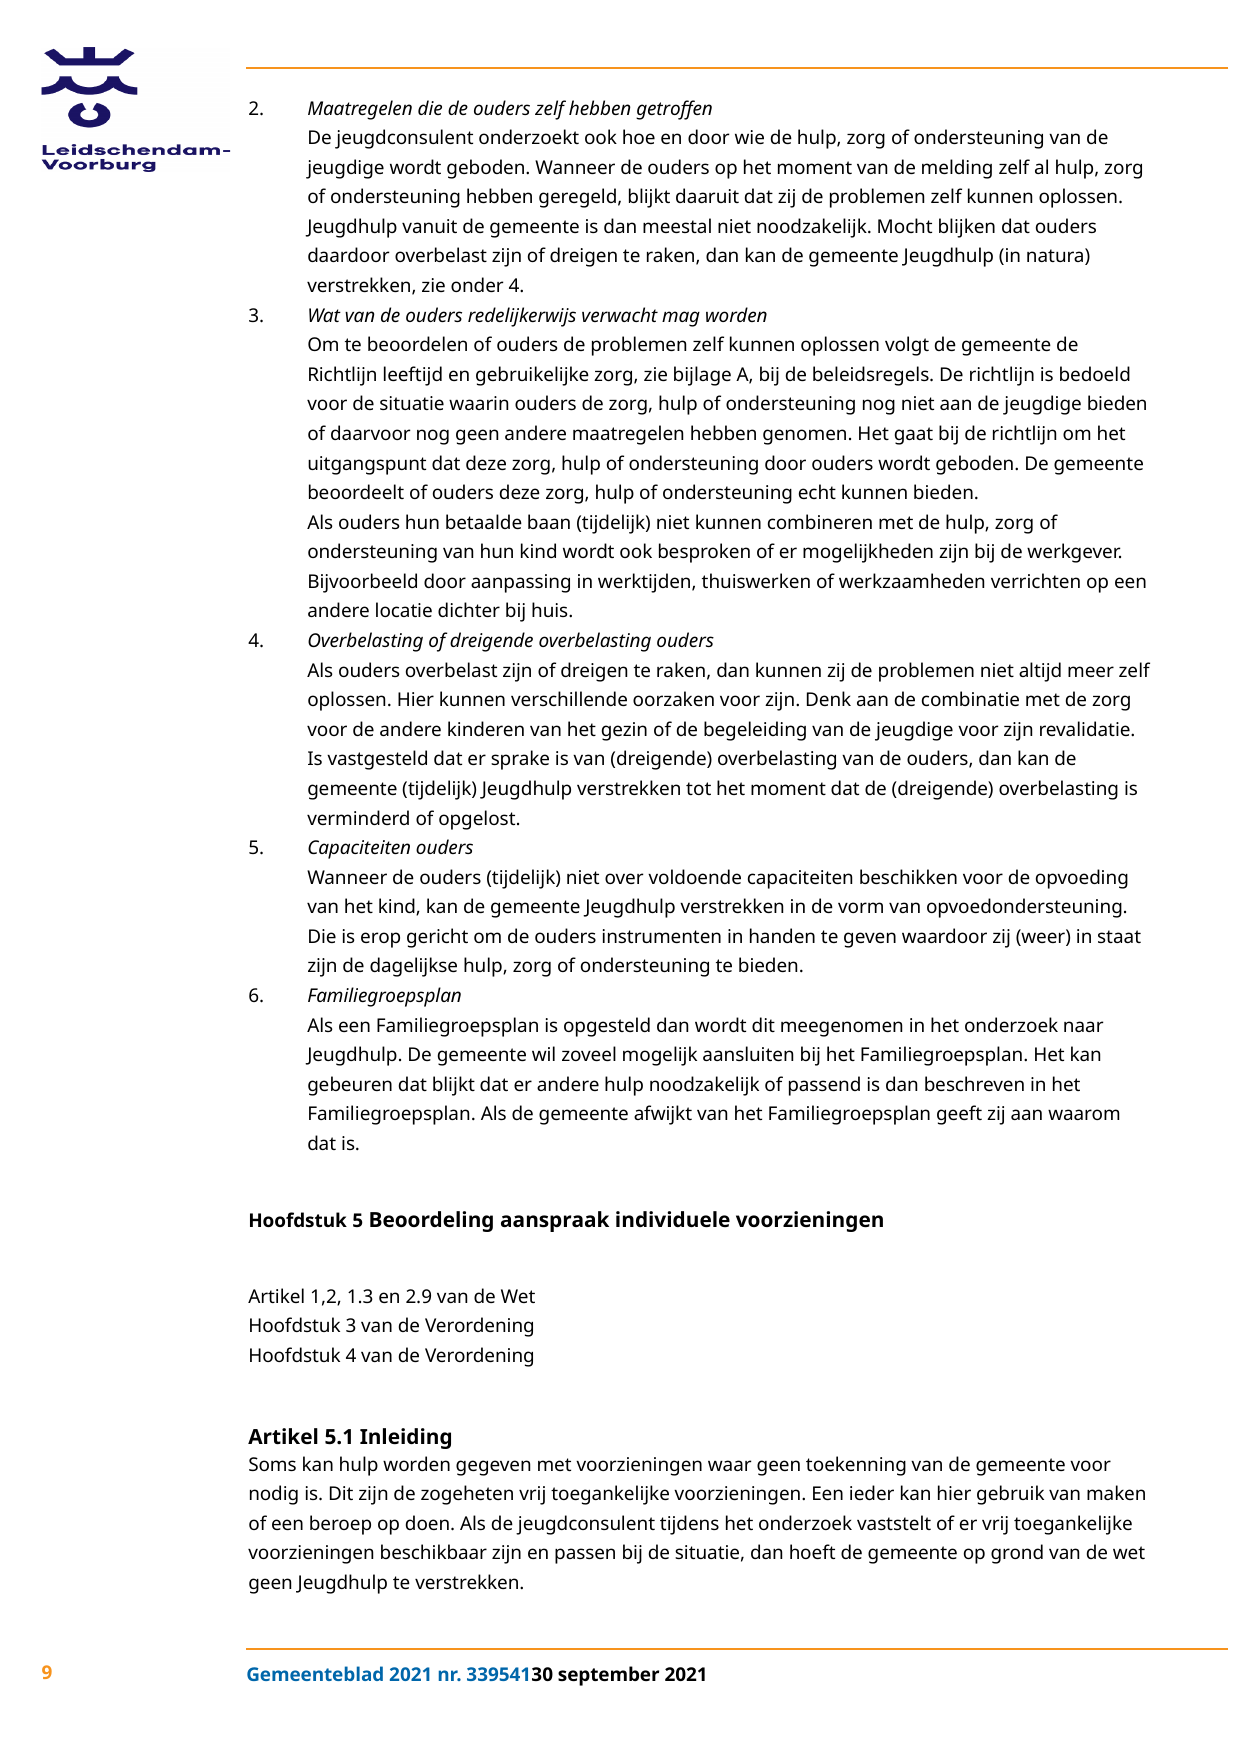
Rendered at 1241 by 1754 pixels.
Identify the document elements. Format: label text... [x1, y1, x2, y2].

list Wat van de ouders redelijkerwijs verwacht mag worden [248, 302, 1152, 328]
list Als ouders overbelast zijn of dreigen te raken, dan kunnen zij de problemen niet altijd meer zelf oplossen. Hier kunnen verschillende oorzaken voor zijn. Denk aan de combinatie met de zorg voor de andere kinderen van het gezin of de begeleiding van de jeugdige voor zijn revalidatie. Is vastgesteld dat er sprake is van (dreigende) overbelasting van de ouders, dan kan de gemeente (tijdelijk) Jeugdhulp verstrekken tot het moment dat de (dreigende) overbelasting is verminderd of opgelost. [248, 657, 1152, 831]
picture [41, 47, 231, 172]
list Overbelasting of dreigende overbelasting ouders [248, 627, 1152, 653]
list Om te beoordelen of ouders de problemen zelf kunnen oplossen volgt de gemeente de Richtlijn leeftijd en gebruikelijke zorg, zie bijlage A, bij de beleidsregels. De richtlijn is bedoeld voor de situatie waarin ouders de zorg, hulp of ondersteuning nog niet aan de jeugdige bieden of daarvoor nog geen andere maatregelen hebben genomen. Het gaat bij de richtlijn om het uitgangspunt dat deze zorg, hulp of ondersteuning door ouders wordt geboden. De gemeente beoordeelt of ouders deze zorg, hulp of ondersteuning echt kunnen bieden. [248, 331, 1152, 505]
text Artikel 5.1 Inleiding [248, 1422, 1152, 1451]
text Artikel 1,2, 1.3 en 2.9 van de Wet [248, 1283, 1152, 1309]
text Hoofdstuk 5 Beoordeling aanspraak individuele voorzieningen [248, 1205, 1152, 1234]
list De jeugdconsulent onderzoekt ook hoe en door wie de hulp, zorg of ondersteuning van de jeugdige wordt geboden. Wanneer de ouders op het moment van de melding zelf al hulp, zorg of ondersteuning hebben geregeld, blijkt daaruit dat zij de problemen zelf kunnen oplossen. Jeugdhulp vanuit de gemeente is dan meestal niet noodzakelijk. Mocht blijken dat ouders daardoor overbelast zijn of dreigen te raken, dan kan de gemeente Jeugdhulp (in natura) verstrekken, zie onder 4. [248, 124, 1152, 298]
list Maatregelen die de ouders zelf hebben getroffen [248, 95, 1152, 121]
text Hoofdstuk 4 van de Verordening [248, 1342, 1152, 1368]
text Hoofdstuk 3 van de Verordening [248, 1313, 1152, 1338]
list Wanneer de ouders (tijdelijk) niet over voldoende capaciteiten beschikken voor de opvoeding van het kind, kan de gemeente Jeugdhulp verstrekken in de vorm van opvoedondersteuning. Die is erop gericht om de ouders instrumenten in handen te geven waardoor zij (weer) in staat zijn de dagelijkse hulp, zorg of ondersteuning te bieden. [248, 864, 1152, 978]
list Als een Familiegroepsplan is opgesteld dan wordt dit meegenomen in het onderzoek naar Jeugdhulp. De gemeente wil zoveel mogelijk aansluiten bij het Familiegroepsplan. Het kan gebeuren dat blijkt dat er andere hulp noodzakelijk of passend is dan beschreven in het Familiegroepsplan. Als de gemeente afwijkt van het Familiegroepsplan geeft zij aan waarom dat is. [248, 1012, 1152, 1156]
list Als ouders hun betaalde baan (tijdelijk) niet kunnen combineren met de hulp, zorg of ondersteuning van hun kind wordt ook besproken of er mogelijkheden zijn bij de werkgever. Bijvoorbeeld door aanpassing in werktijden, thuiswerken of werkzaamheden verrichten op een andere locatie dichter bij huis. [248, 509, 1152, 623]
list Capaciteiten ouders [248, 834, 1152, 860]
list Familiegroepsplan [248, 982, 1152, 1008]
text Soms kan hulp worden gegeven met voorzieningen waar geen toekenning van de gemeente voor nodig is. Dit zijn de zogeheten vrij toegankelijke voorzieningen. Een ieder kan hier gebruik van maken of een beroep op doen. Als de jeugdconsulent tijdens het onderzoek vaststelt of er vrij toegankelijke voorzieningen beschikbaar zijn en passen bij de situatie, dan hoeft de gemeente op grond van de wet geen Jeugdhulp te verstrekken. [248, 1451, 1152, 1595]
